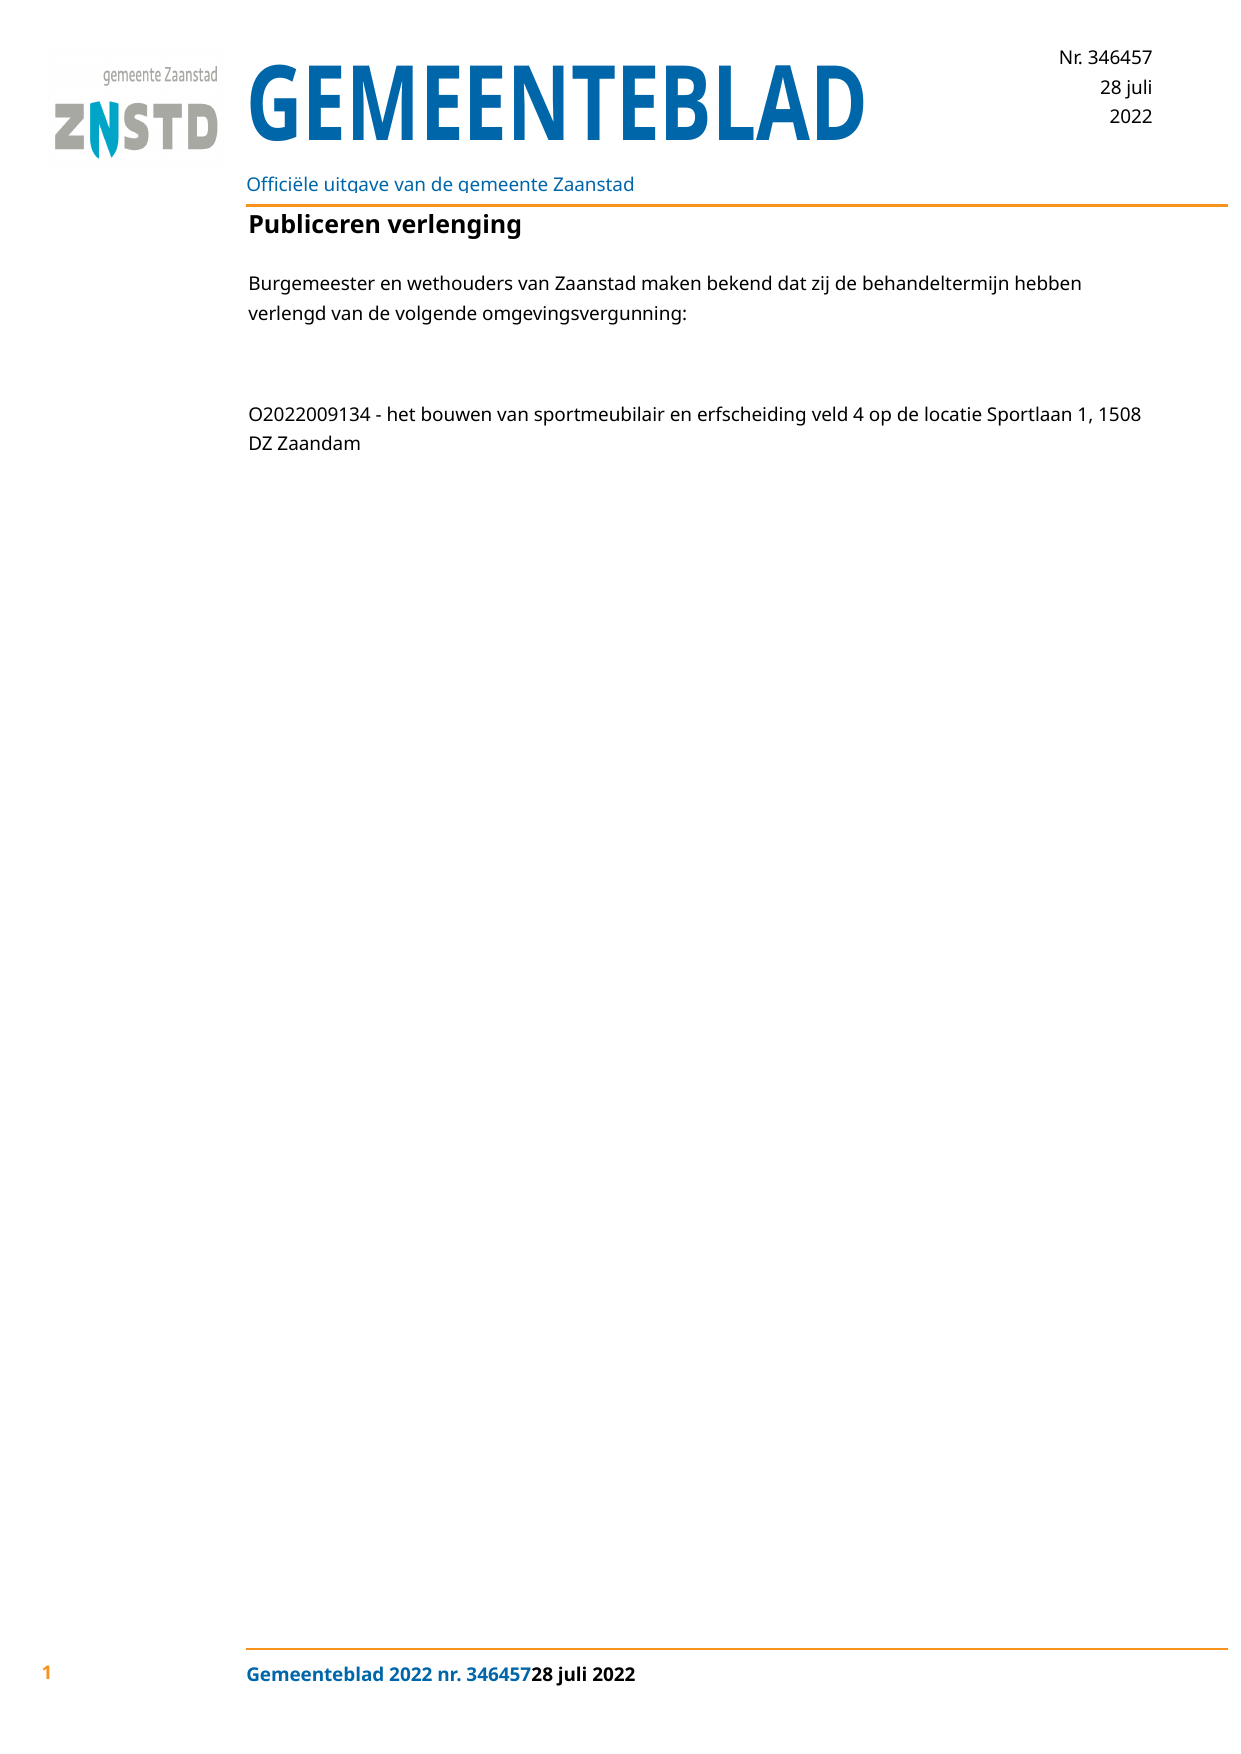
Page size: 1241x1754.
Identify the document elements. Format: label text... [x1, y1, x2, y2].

text Burgemeester en wethouders van Zaanstad maken bekend dat zij de behandeltermijn hebben verlengd van de volgende omgevingsvergunning: [248, 270, 1152, 326]
text Publiceren verlenging [248, 207, 1152, 241]
text O2022009134 - het bouwen van sportmeubilair en erfscheiding veld 4 op de locatie Sportlaan 1, 1508 DZ Zaandam [248, 401, 1152, 456]
picture [41, 47, 231, 172]
